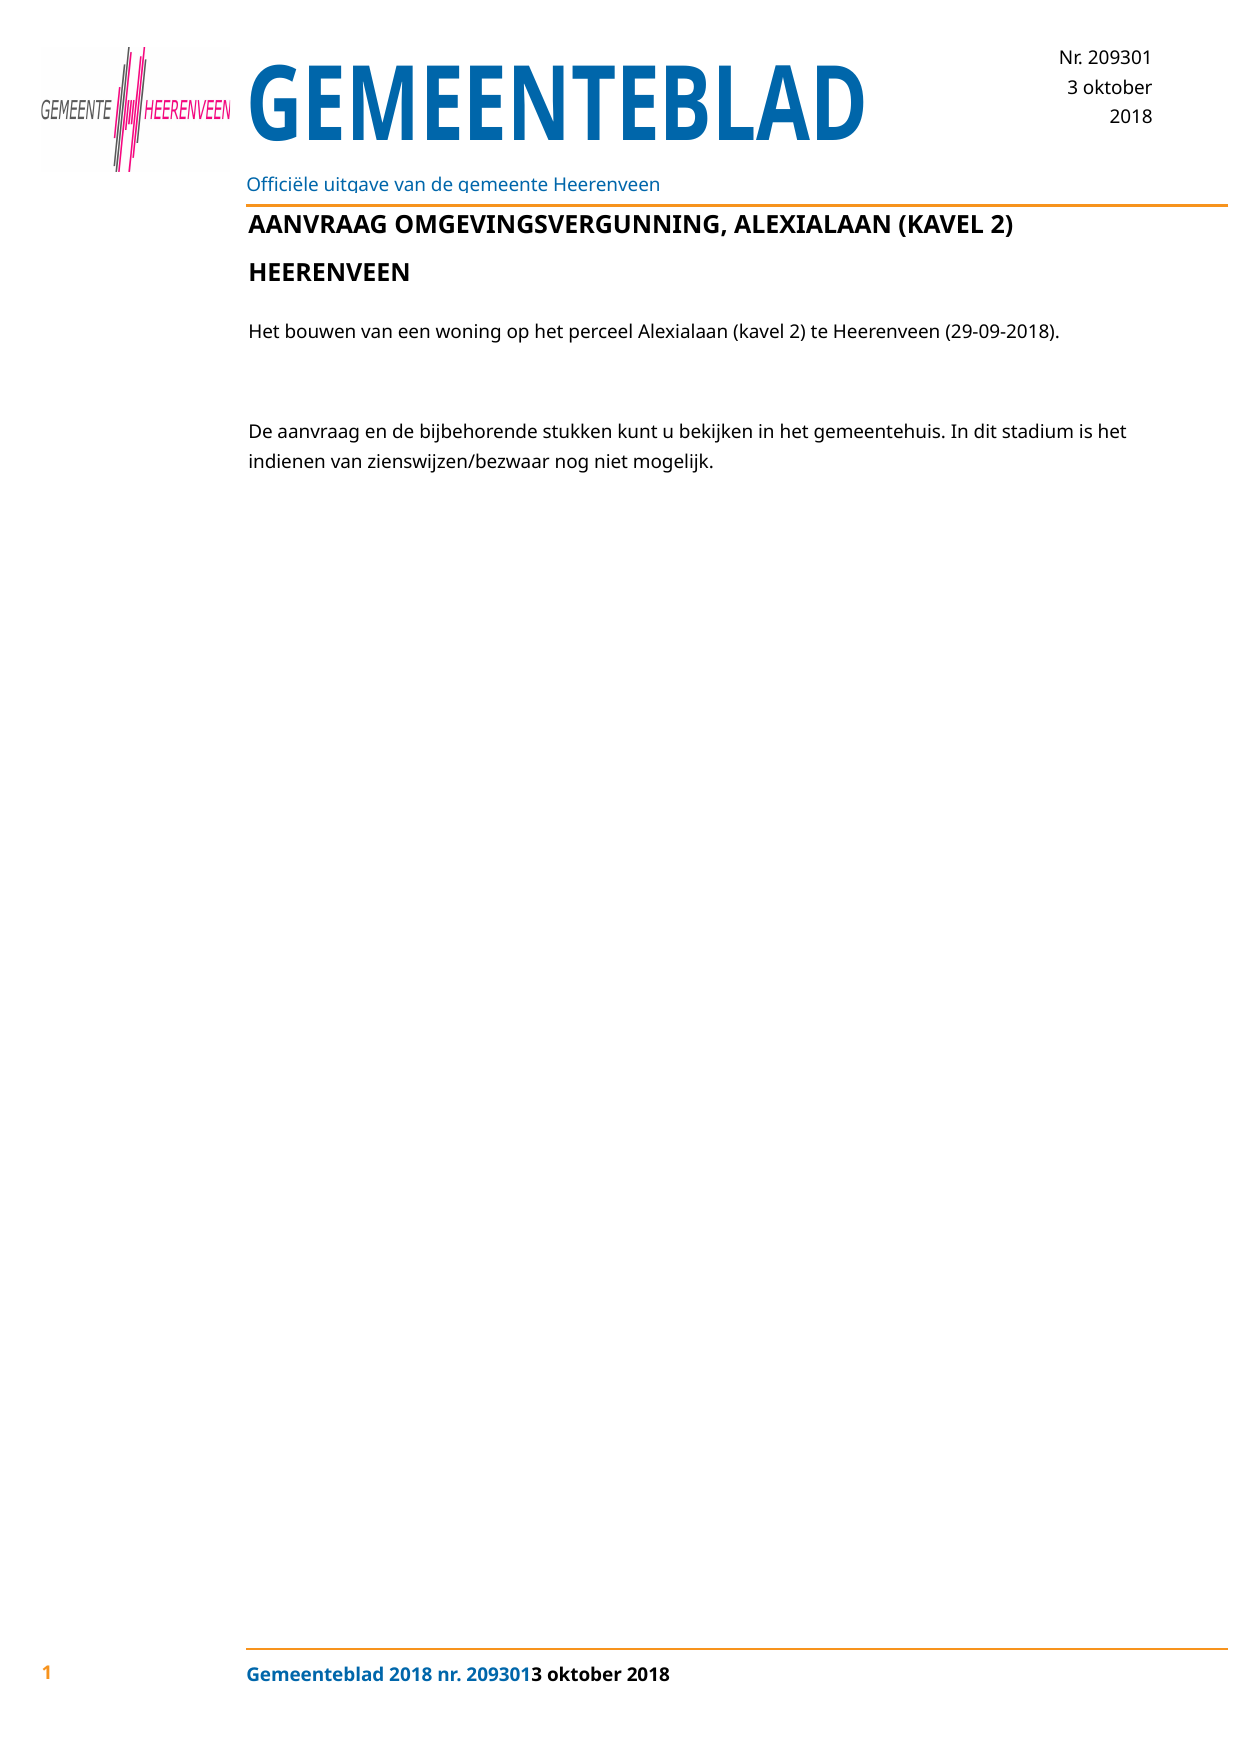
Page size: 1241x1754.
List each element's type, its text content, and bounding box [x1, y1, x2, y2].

picture [41, 47, 231, 172]
text De aanvraag en de bijbehorende stukken kunt u bekijken in het gemeentehuis. In dit stadium is het indienen van zienswijzen/bezwaar nog niet mogelijk. [248, 419, 1152, 474]
text AANVRAAG OMGEVINGSVERGUNNING, ALEXIALAAN (KAVEL 2) HEERENVEEN [248, 207, 1152, 288]
text Het bouwen van een woning op het perceel Alexialaan (kavel 2) te Heerenveen (29-09-2018). [248, 318, 1152, 344]
